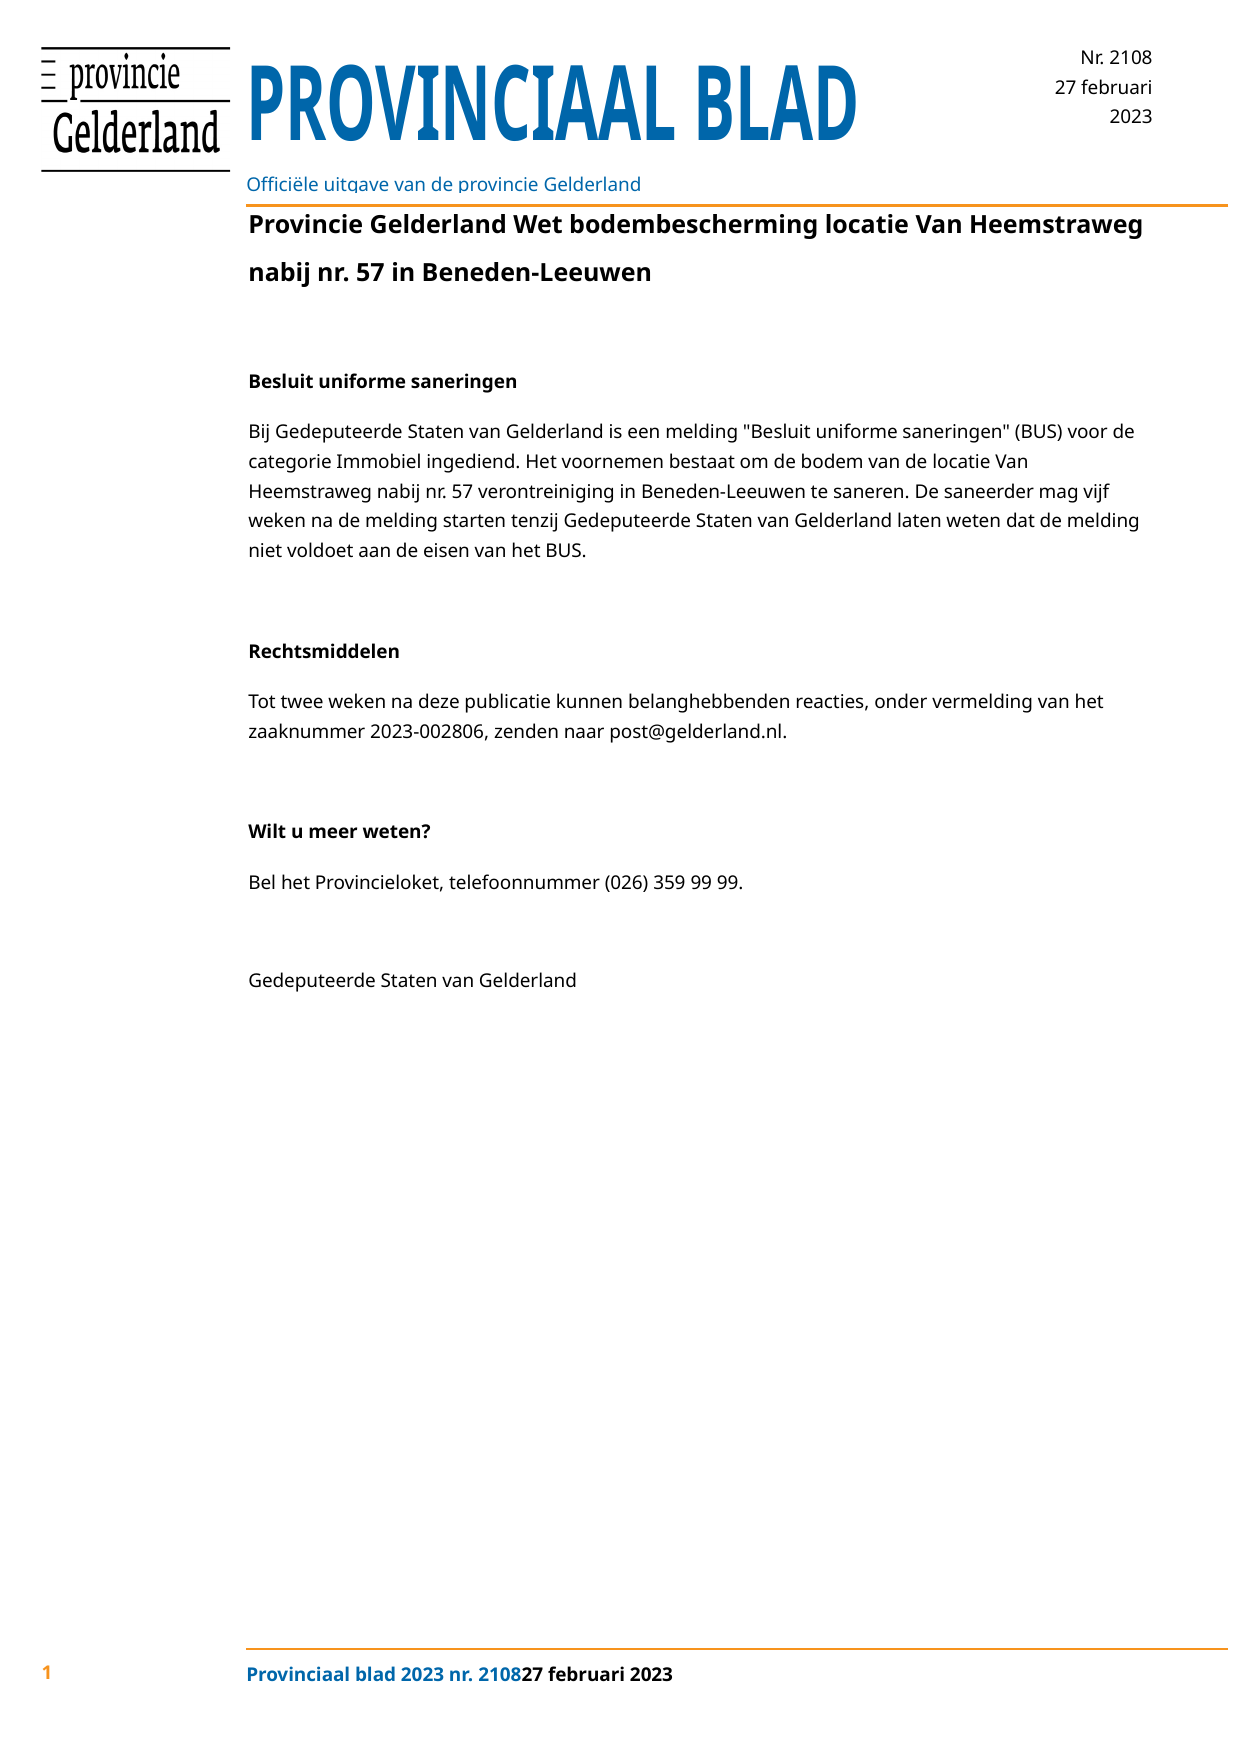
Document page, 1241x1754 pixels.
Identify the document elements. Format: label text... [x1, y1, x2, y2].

text Besluit uniforme saneringen [248, 368, 1152, 394]
text Gedeputeerde Staten van Gelderland [248, 967, 1152, 993]
text Rechtsmiddelen [248, 638, 1152, 664]
text Wilt u meer weten? [248, 819, 1152, 844]
text Bel het Provincieloket, telefoonnummer (026) 359 99 99. [248, 869, 1152, 895]
text Bij Gedeputeerde Staten van Gelderland is een melding "Besluit uniforme saneringen" (BUS) voor de categorie Immobiel ingediend. Het voornemen bestaat om de bodem van de locatie Van Heemstraweg nabij nr. 57 verontreiniging in Beneden-Leeuwen te saneren. De saneerder mag vijf weken na de melding starten tenzij Gedeputeerde Staten van Gelderland laten weten dat de melding niet voldoet aan de eisen van het BUS. [248, 419, 1152, 563]
text Tot twee weken na deze publicatie kunnen belanghebbenden reacties, onder vermelding van het zaaknummer 2023-002806, zenden naar post@gelderland.nl. [248, 688, 1152, 744]
picture [41, 47, 231, 172]
text Provincie Gelderland Wet bodembescherming locatie Van Heemstraweg nabij nr. 57 in Beneden-Leeuwen [248, 207, 1152, 288]
